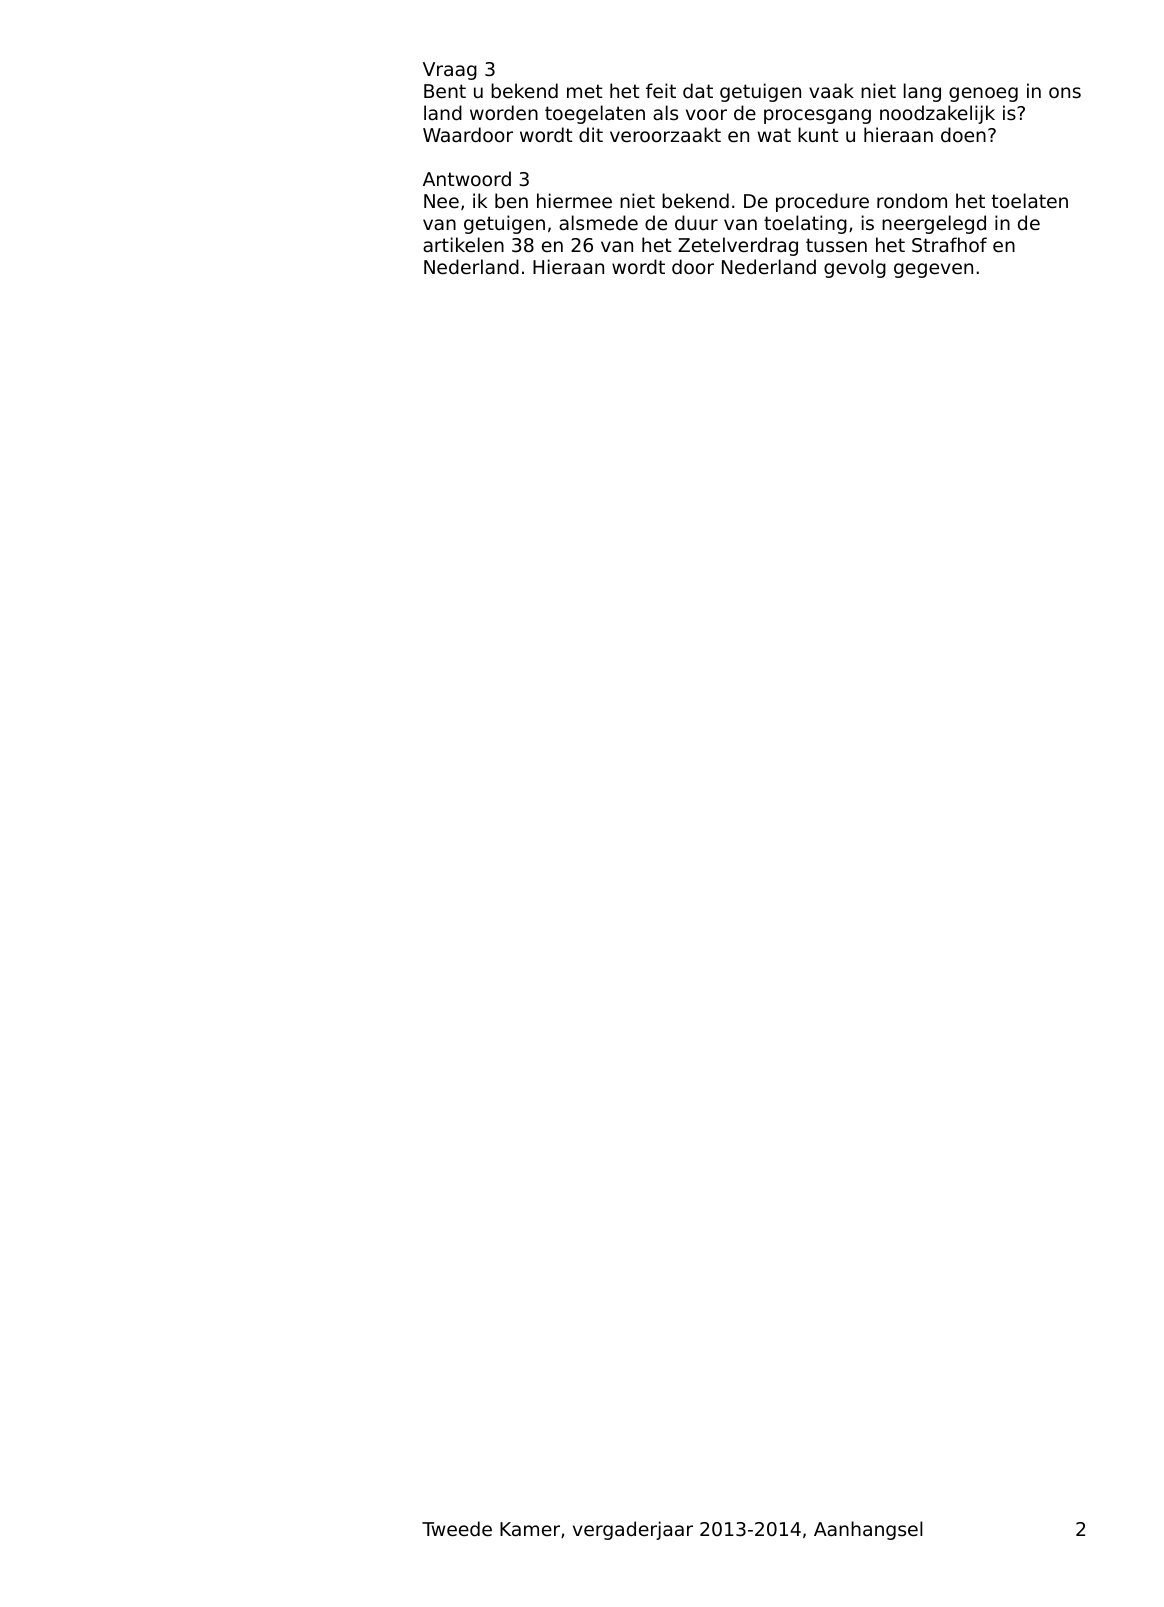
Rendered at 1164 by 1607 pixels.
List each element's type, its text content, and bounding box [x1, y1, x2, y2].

text Bent u bekend met het feit dat getuigen vaak niet lang genoeg in ons land worden toegelaten als voor de procesgang noodzakelijk is? Waardoor wordt dit veroorzaakt en wat kunt u hieraan doen? [422, 81, 1087, 147]
text Antwoord 3 [422, 169, 1087, 191]
text Nee, ik ben hiermee niet bekend. De procedure rondom het toelaten van getuigen, alsmede de duur van toelating, is neergelegd in de artikelen 38 en 26 van het Zetelverdrag tussen het Strafhof en Nederland. Hieraan wordt door Nederland gevolg gegeven. [422, 191, 1087, 279]
text Vraag 3 [422, 59, 1087, 81]
